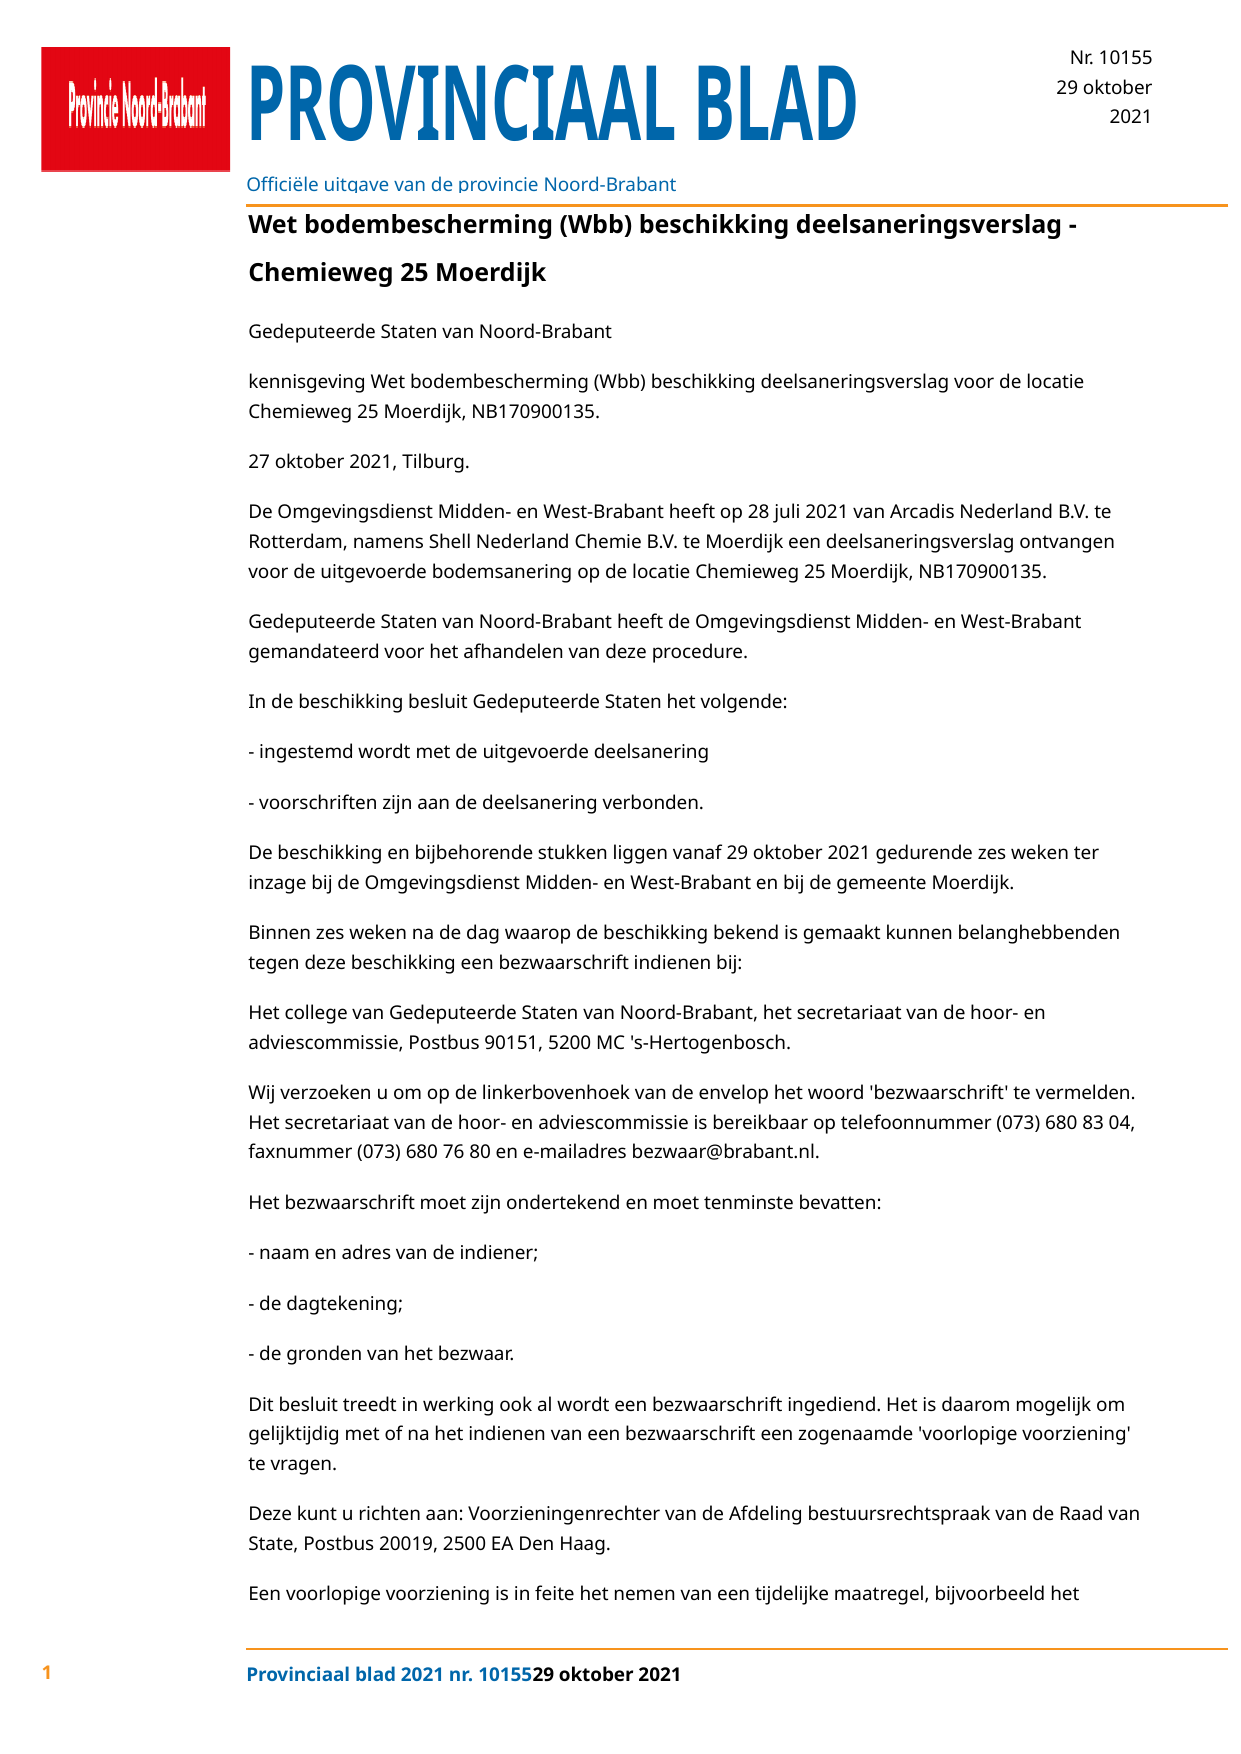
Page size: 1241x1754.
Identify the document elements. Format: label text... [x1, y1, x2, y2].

text Het bezwaarschrift moet zijn ondertekend en moet tenminste bevatten: [248, 1189, 1152, 1215]
picture [41, 47, 231, 172]
text - ingestemd wordt met de uitgevoerde deelsanering [248, 739, 1152, 764]
text - de dagtekening; [248, 1290, 1152, 1316]
text De Omgevingsdienst Midden- en West-Brabant heeft op 28 juli 2021 van Arcadis Nederland B.V. te Rotterdam, namens Shell Nederland Chemie B.V. te Moerdijk een deelsaneringsverslag ontvangen voor de uitgevoerde bodemsanering op de locatie Chemieweg 25 Moerdijk, NB170900135. [248, 499, 1152, 584]
text Het college van Gedeputeerde Staten van Noord-Brabant, het secretariaat van de hoor- en adviescommissie, Postbus 90151, 5200 MC 's-Hertogenbosch. [248, 999, 1152, 1055]
text 27 oktober 2021, Tilburg. [248, 448, 1152, 474]
text - de gronden van het bezwaar. [248, 1340, 1152, 1366]
text Gedeputeerde Staten van Noord-Brabant heeft de Omgevingsdienst Midden- en West-Brabant gemandateerd voor het afhandelen van deze procedure. [248, 608, 1152, 664]
text Gedeputeerde Staten van Noord-Brabant [248, 318, 1152, 344]
text Een voorlopige voorziening is in feite het nemen van een tijdelijke maatregel, bijvoorbeeld het [248, 1580, 1152, 1606]
text Wet bodembescherming (Wbb) beschikking deelsaneringsverslag - Chemieweg 25 Moerdijk [248, 207, 1152, 288]
text - naam en adres van de indiener; [248, 1239, 1152, 1265]
text Binnen zes weken na de dag waarop de beschikking bekend is gemaakt kunnen belanghebbenden tegen deze beschikking een bezwaarschrift indienen bij: [248, 919, 1152, 975]
text Dit besluit treedt in werking ook al wordt een bezwaarschrift ingediend. Het is daarom mogelijk om gelijktijdig met of na het indienen van een bezwaarschrift een zogenaamde 'voorlopige voorziening' te vragen. [248, 1391, 1152, 1476]
text - voorschriften zijn aan de deelsanering verbonden. [248, 789, 1152, 815]
text In de beschikking besluit Gedeputeerde Staten het volgende: [248, 688, 1152, 714]
text Deze kunt u richten aan: Voorzieningenrechter van de Afdeling bestuursrechtspraak van de Raad van State, Postbus 20019, 2500 EA Den Haag. [248, 1500, 1152, 1556]
text Wij verzoeken u om op de linkerbovenhoek van de envelop het woord 'bezwaarschrift' te vermelden. Het secretariaat van de hoor- en adviescommissie is bereikbaar op telefoonnummer (073) 680 83 04, faxnummer (073) 680 76 80 en e-mailadres bezwaar@brabant.nl. [248, 1079, 1152, 1164]
text De beschikking en bijbehorende stukken liggen vanaf 29 oktober 2021 gedurende zes weken ter inzage bij de Omgevingsdienst Midden- en West-Brabant en bij de gemeente Moerdijk. [248, 839, 1152, 895]
text kennisgeving Wet bodembescherming (Wbb) beschikking deelsaneringsverslag voor de locatie Chemieweg 25 Moerdijk, NB170900135. [248, 368, 1152, 424]
